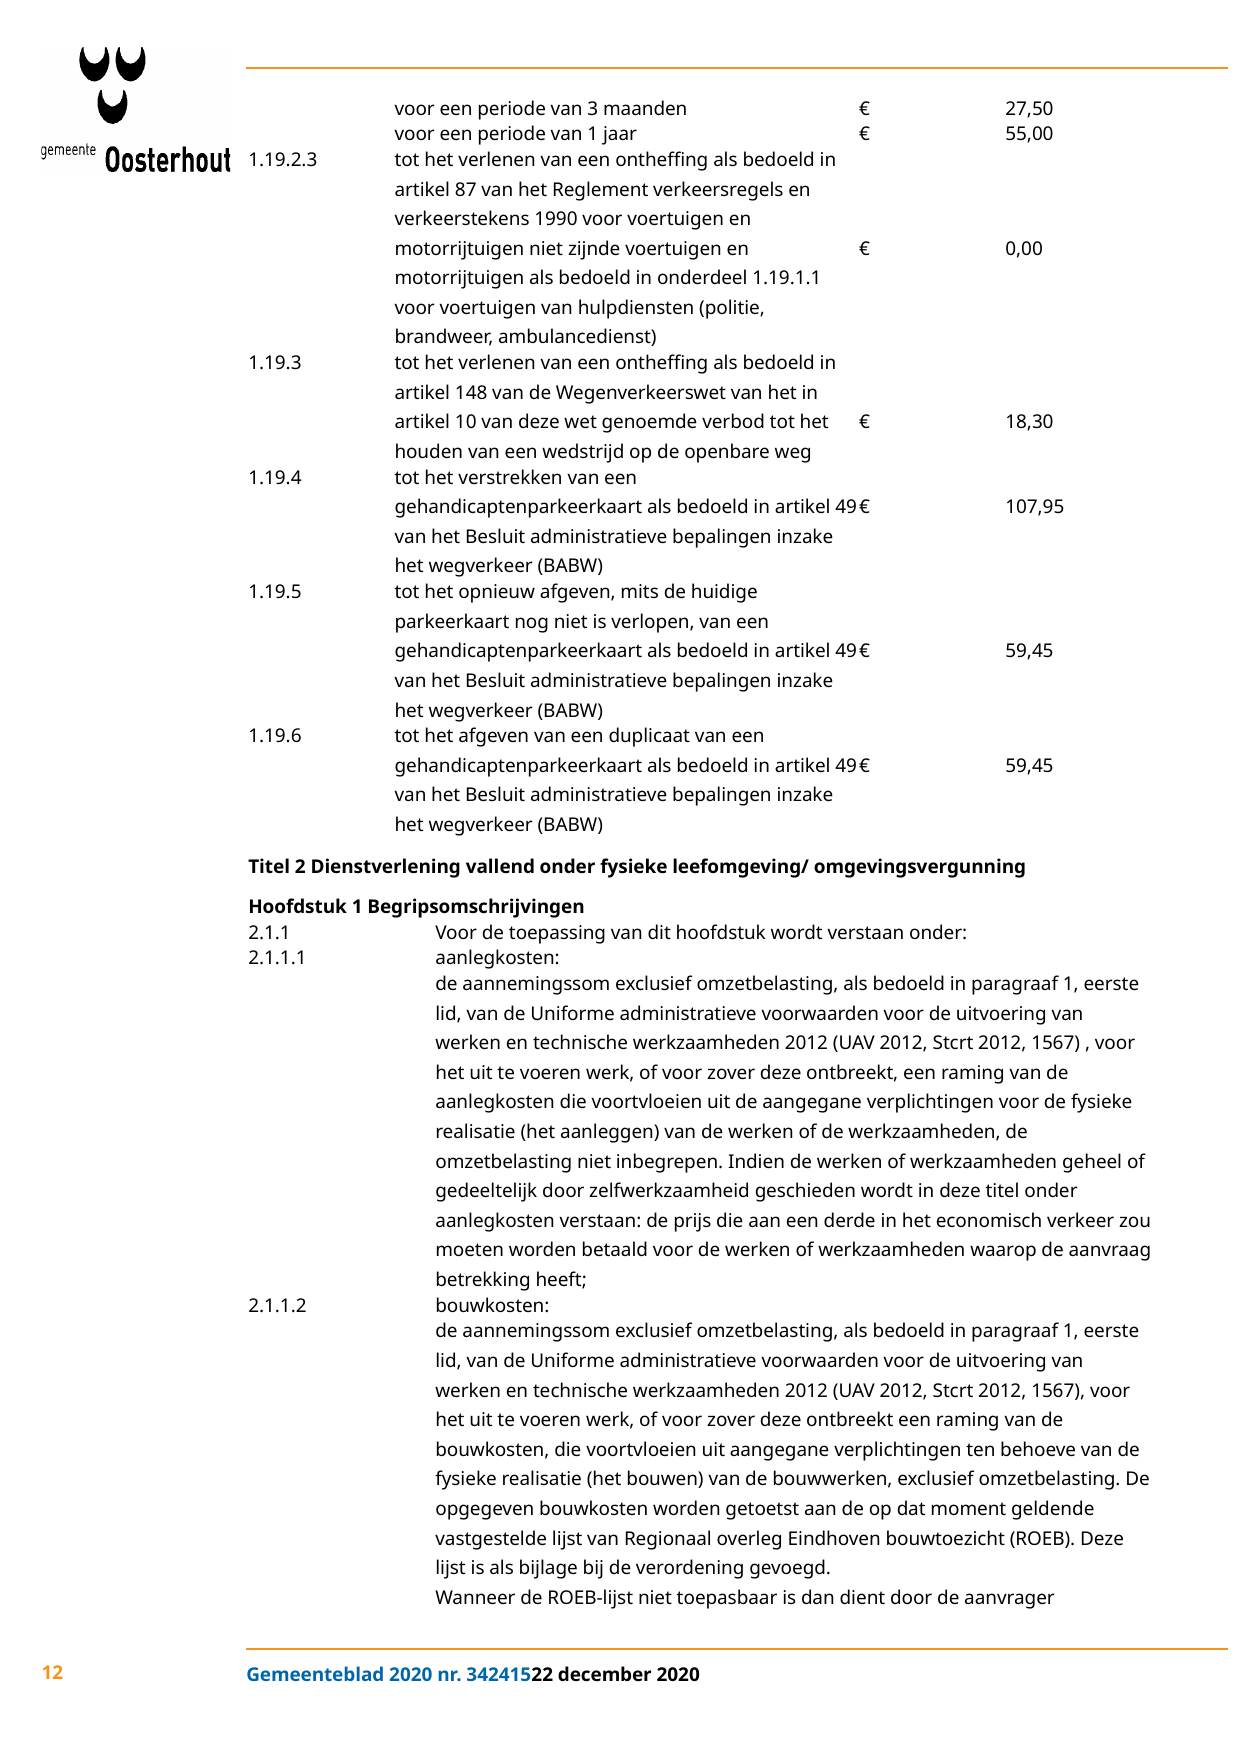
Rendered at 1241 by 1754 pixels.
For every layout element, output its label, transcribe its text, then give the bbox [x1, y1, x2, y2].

table_cell € [859, 723, 1005, 837]
table_cell 1.19.4 [248, 464, 394, 578]
table_cell tot het verlenen van een ontheffing als bedoeld in artikel 87 van het Reglement verkeersregels en verkeerstekens 1990 voor voertuigen en motorrijtuigen niet zijnde voertuigen en motorrijtuigen als bedoeld in onderdeel 1.19.1.1 voor voertuigen van hulpdiensten (politie, brandweer, ambulancedienst) [394, 146, 859, 349]
table_cell bouwkosten: [435, 1292, 1152, 1318]
table_cell [248, 95, 394, 121]
table_cell 1.19.2.3 [248, 146, 394, 349]
table_cell € [859, 146, 1005, 349]
table_cell aanlegkosten: [435, 945, 1152, 970]
table_cell 55,00 [1005, 121, 1152, 146]
table_cell 107,95 [1005, 464, 1152, 578]
table_cell € [859, 464, 1005, 578]
table_cell voor een periode van 1 jaar [394, 121, 859, 146]
table_cell tot het verstrekken van een gehandicaptenparkeerkaart als bedoeld in artikel 49 van het Besluit administratieve bepalingen inzake het wegverkeer (BABW) [394, 464, 859, 578]
table_cell 2.1.1.2 [248, 1292, 435, 1318]
table_cell € [859, 121, 1005, 146]
table_cell de aannemingssom exclusief omzetbelasting, als bedoeld in paragraaf 1, eerste lid, van de Uniforme administratieve voorwaarden voor de uitvoering van werken en technische werkzaamheden 2012 (UAV 2012, Stcrt 2012, 1567) , voor het uit te voeren werk, of voor zover deze ontbreekt, een raming van de aanlegkosten die voortvloeien uit de aangegane verplichtingen voor de fysieke realisatie (het aanleggen) van de werken of de werkzaamheden, de omzetbelasting niet inbegrepen. Indien de werken of werkzaamheden geheel of gedeeltelijk door zelfwerkzaamheid geschieden wordt in deze titel onder aanlegkosten verstaan: de prijs die aan een derde in het economisch verkeer zou moeten worden betaald voor de werken of werkzaamheden waarop de aanvraag betrekking heeft; [435, 970, 1152, 1292]
table_cell tot het opnieuw afgeven, mits de huidige parkeerkaart nog niet is verlopen, van een gehandicaptenparkeerkaart als bedoeld in artikel 49 van het Besluit administratieve bepalingen inzake het wegverkeer (BABW) [394, 579, 859, 722]
table_cell [248, 121, 394, 146]
picture [41, 47, 231, 172]
table_cell 18,30 [1005, 350, 1152, 464]
table_cell 1.19.6 [248, 723, 394, 837]
table_cell 0,00 [1005, 146, 1152, 349]
text Titel 2 Dienstverlening vallend onder fysieke leefomgeving/ omgevingsvergunning [248, 854, 1152, 879]
table_cell 59,45 [1005, 723, 1152, 837]
table_cell 1.19.5 [248, 579, 394, 722]
table_cell de aannemingssom exclusief omzetbelasting, als bedoeld in paragraaf 1, eerste lid, van de Uniforme administratieve voorwaarden voor de uitvoering van werken en technische werkzaamheden 2012 (UAV 2012, Stcrt 2012, 1567), voor het uit te voeren werk, of voor zover deze ontbreekt een raming van de bouwkosten, die voortvloeien uit aangegane verplichtingen ten behoeve van de fysieke realisatie (het bouwen) van de bouwwerken, exclusief omzetbelasting. De opgegeven bouwkosten worden getoetst aan de op dat moment geldende vastgestelde lijst van Regionaal overleg Eindhoven bouwtoezicht (ROEB). Deze lijst is als bijlage bij de verordening gevoegd. Wanneer de ROEB-lijst niet toepasbaar is dan dient door de aanvrager [435, 1318, 1152, 1609]
table_cell 1.19.3 [248, 350, 394, 464]
table_cell tot het afgeven van een duplicaat van een gehandicaptenparkeerkaart als bedoeld in artikel 49 van het Besluit administratieve bepalingen inzake het wegverkeer (BABW) [394, 723, 859, 837]
table_cell 2.1.1.1 [248, 945, 435, 970]
table_cell € [859, 95, 1005, 121]
table_cell tot het verlenen van een ontheffing als bedoeld in artikel 148 van de Wegenverkeerswet van het in artikel 10 van deze wet genoemde verbod tot het houden van een wedstrijd op de openbare weg [394, 350, 859, 464]
text Hoofdstuk 1 Begripsomschrijvingen [248, 893, 1152, 919]
table_cell [248, 970, 435, 1292]
table_cell € [859, 350, 1005, 464]
table_header Voor de toepassing van dit hoofdstuk wordt verstaan onder: [435, 919, 1152, 944]
table_cell voor een periode van 3 maanden [394, 95, 859, 121]
table_cell € [859, 579, 1005, 722]
table_cell 27,50 [1005, 95, 1152, 121]
table_header 2.1.1 [248, 919, 435, 944]
table_cell [248, 1318, 435, 1609]
table_cell 59,45 [1005, 579, 1152, 722]
